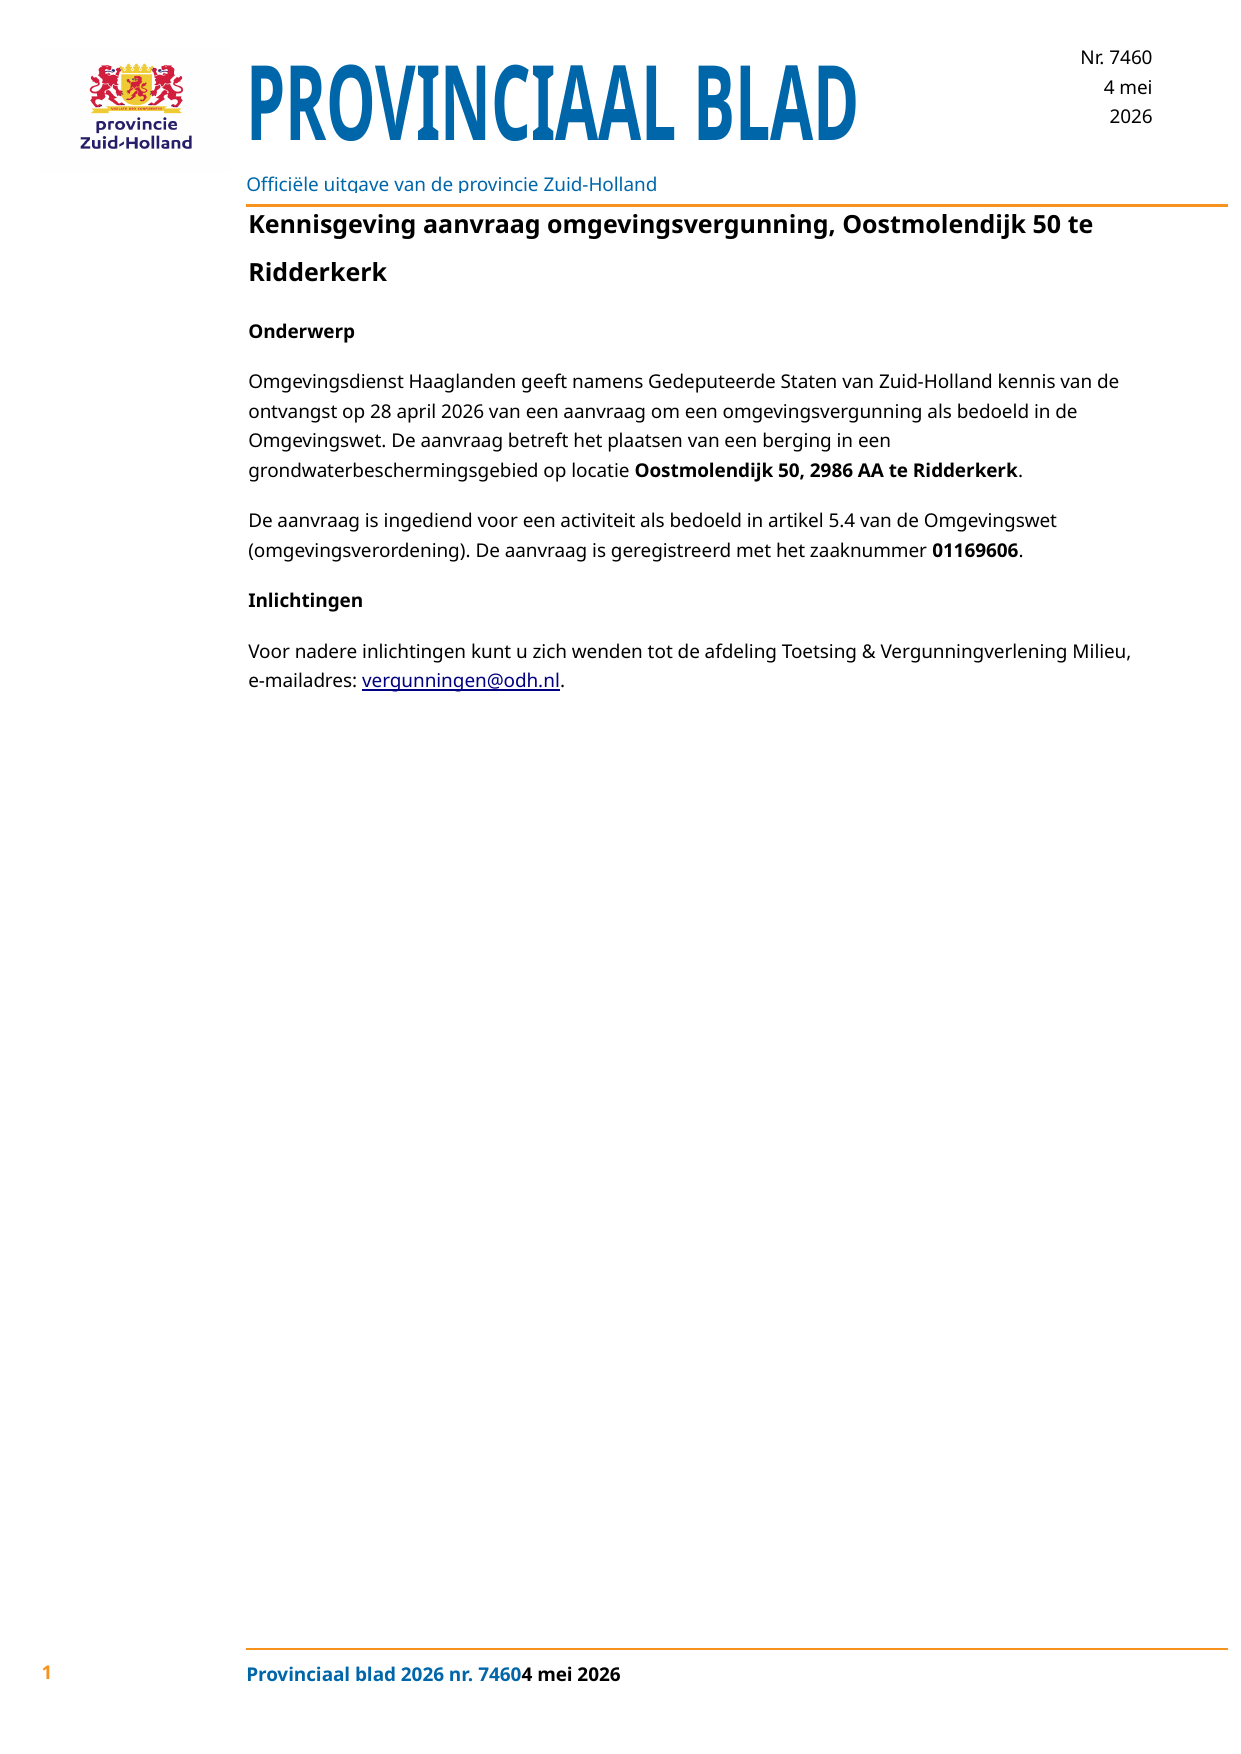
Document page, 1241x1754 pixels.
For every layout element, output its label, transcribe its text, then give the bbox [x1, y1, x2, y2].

text Onderwerp [248, 318, 1152, 344]
text Inlichtingen [248, 587, 1152, 613]
picture [41, 47, 231, 172]
text Kennisgeving aanvraag omgevingsvergunning, Oostmolendijk 50 te Ridderkerk [248, 207, 1152, 288]
text Voor nadere inlichtingen kunt u zich wenden tot de afdeling Toetsing & Vergunningverlening Milieu, e-mailadres: vergunningen@odh.nl. [248, 638, 1152, 693]
text Omgevingsdienst Haaglanden geeft namens Gedeputeerde Staten van Zuid-Holland kennis van de ontvangst op 28 april 2026 van een aanvraag om een omgevingsvergunning als bedoeld in de Omgevingswet. De aanvraag betreft het plaatsen van een berging in een grondwaterbeschermingsgebied op locatie Oostmolendijk 50, 2986 AA te Ridderkerk. [248, 368, 1152, 483]
text De aanvraag is ingediend voor een activiteit als bedoeld in artikel 5.4 van de Omgevingswet (omgevingsverordening). De aanvraag is geregistreerd met het zaaknummer 01169606. [248, 507, 1152, 563]
